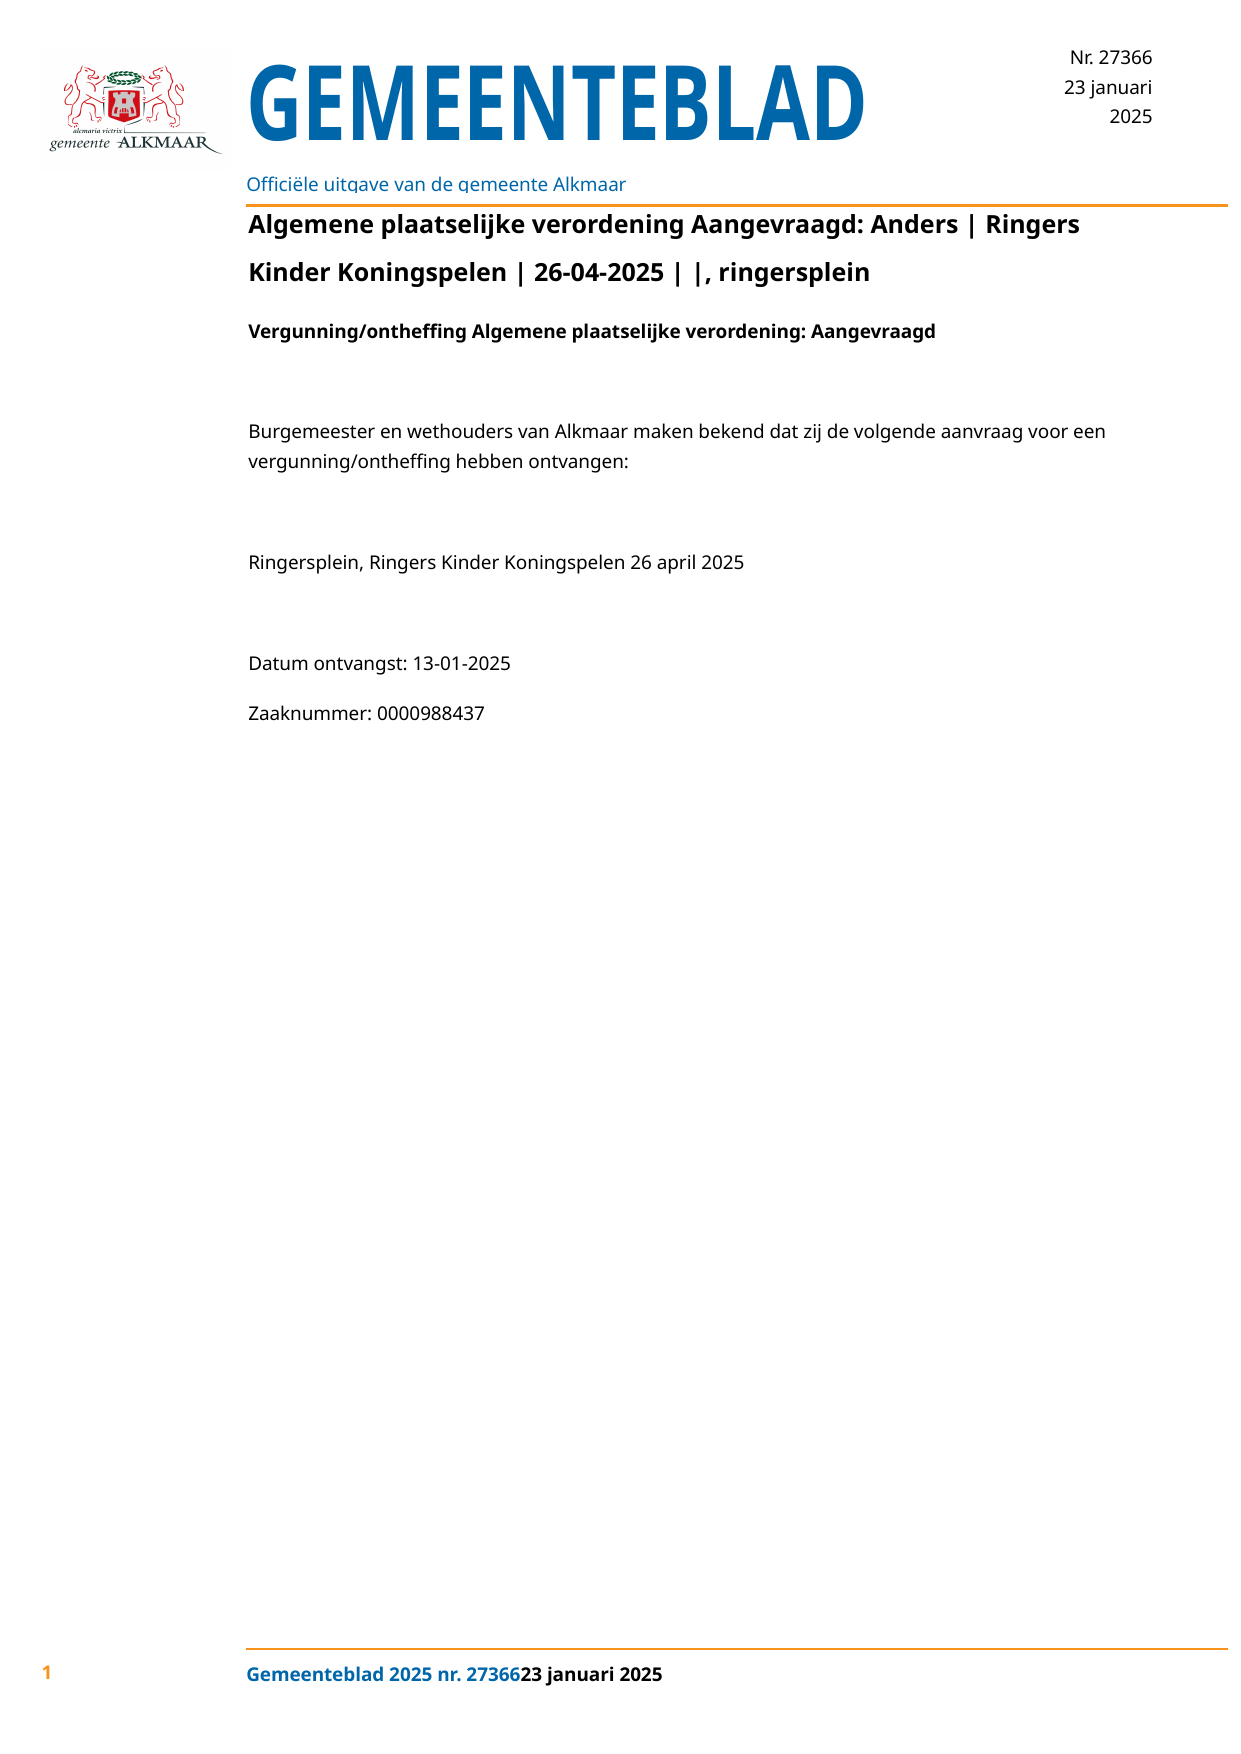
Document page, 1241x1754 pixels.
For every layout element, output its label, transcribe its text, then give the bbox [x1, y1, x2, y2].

text Vergunning/ontheffing Algemene plaatselijke verordening: Aangevraagd [248, 318, 1152, 344]
text Zaaknummer: 0000988437 [248, 700, 1152, 726]
text Algemene plaatselijke verordening Aangevraagd: Anders | Ringers Kinder Koningspelen | 26-04-2025 | |, ringersplein [248, 207, 1152, 288]
picture [41, 47, 231, 172]
text Ringersplein, Ringers Kinder Koningspelen 26 april 2025 [248, 549, 1152, 575]
text Datum ontvangst: 13-01-2025 [248, 650, 1152, 676]
text Burgemeester en wethouders van Alkmaar maken bekend dat zij de volgende aanvraag voor een vergunning/ontheffing hebben ontvangen: [248, 419, 1152, 474]
